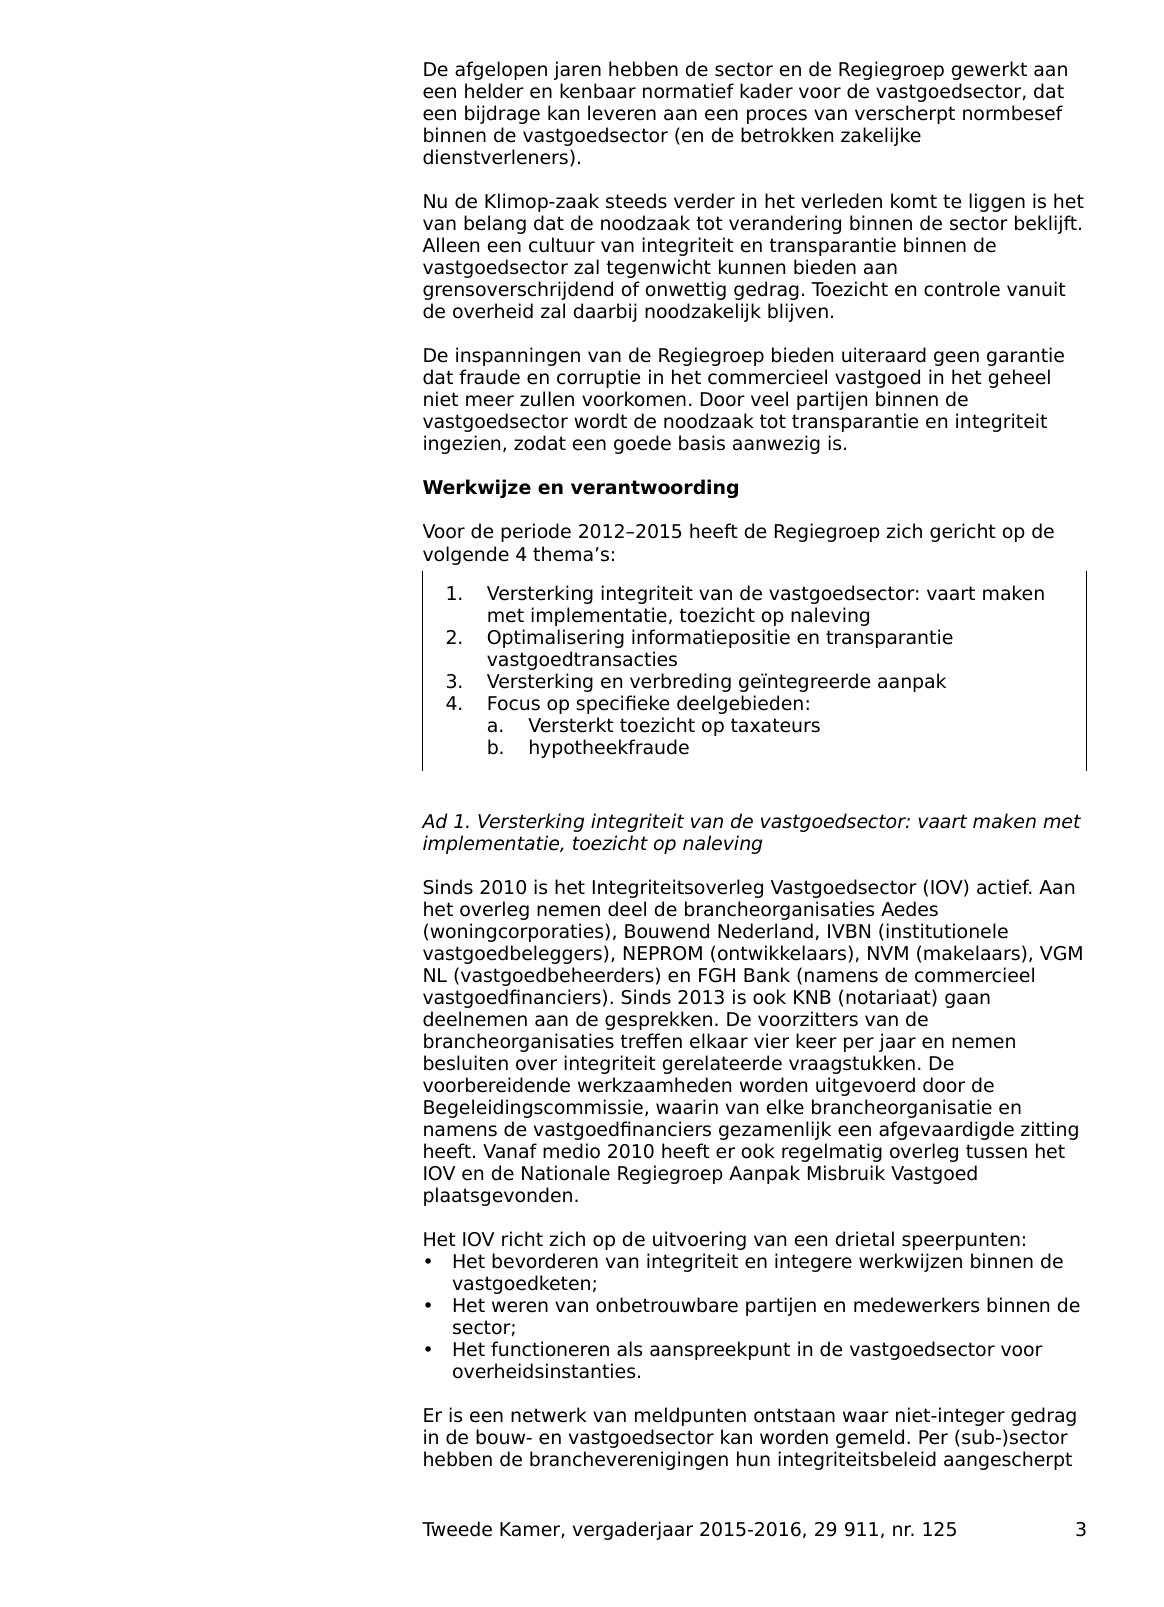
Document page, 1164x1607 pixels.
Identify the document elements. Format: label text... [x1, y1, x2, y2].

subtitle Werkwijze en verantwoording [422, 477, 1087, 499]
table_header 1. Versterking integriteit van de vastgoedsector: vaart maken met implementatie, toezicht op naleving 2. Optimalisering informatiepositie en transparantie vastgoedtransacties 3. Versterking en verbreding geïntegreerde aanpak 4. Focus op specifieke deelgebieden: a. Versterkt toezicht op taxateurs b. hypotheekfraude [423, 571, 1086, 771]
subtitle Ad 1. Versterking integriteit van de vastgoedsector: vaart maken met implementatie, toezicht op naleving [422, 811, 1087, 854]
text De afgelopen jaren hebben de sector en de Regiegroep gewerkt aan een helder en kenbaar normatief kader voor de vastgoedsector, dat een bijdrage kan leveren aan een proces van verscherpt normbesef binnen de vastgoedsector (en de betrokken zakelijke dienstverleners). [422, 59, 1087, 169]
text De inspanningen van de Regiegroep bieden uiteraard geen garantie dat fraude en corruptie in het commercieel vastgoed in het geheel niet meer zullen voorkomen. Door veel partijen binnen de vastgoedsector wordt de noodzaak tot transparantie en integriteit ingezien, zodat een goede basis aanwezig is. [422, 345, 1087, 455]
text Nu de Klimop-zaak steeds verder in het verleden komt te liggen is het van belang dat de noodzaak tot verandering binnen de sector beklijft. Alleen een cultuur van integriteit en transparantie binnen de vastgoedsector zal tegenwicht kunnen bieden aan grensoverschrijdend of onwettig gedrag. Toezicht en controle vanuit de overheid zal daarbij noodzakelijk blijven. [422, 191, 1087, 323]
text Voor de periode 2012–2015 heeft de Regiegroep zich gericht op de volgende 4 thema’s: [422, 521, 1087, 565]
text • Het functioneren als aanspreekpunt in de vastgoedsector voor overheidsinstanties. [422, 1338, 1087, 1382]
text • Het bevorderen van integriteit en integere werkwijzen binnen de vastgoedketen; [422, 1251, 1087, 1294]
text Er is een netwerk van meldpunten ontstaan waar niet-integer gedrag in de bouw- en vastgoedsector kan worden gemeld. Per (sub-)sector hebben de brancheverenigingen hun integriteitsbeleid aangescherpt [422, 1405, 1087, 1471]
text Het IOV richt zich op de uitvoering van een drietal speerpunten: [422, 1229, 1087, 1251]
text Sinds 2010 is het Integriteitsoverleg Vastgoedsector (IOV) actief. Aan het overleg nemen deel de brancheorganisaties Aedes (woningcorporaties), Bouwend Nederland, IVBN (institutionele vastgoedbeleggers), NEPROM (ontwikkelaars), NVM (makelaars), VGM NL (vastgoedbeheerders) en FGH Bank (namens de commercieel vastgoedfinanciers). Sinds 2013 is ook KNB (notariaat) gaan deelnemen aan de gesprekken. De voorzitters van de brancheorganisaties treffen elkaar vier keer per jaar en nemen besluiten over integriteit gerelateerde vraagstukken. De voorbereidende werkzaamheden worden uitgevoerd door de Begeleidingscommissie, waarin van elke brancheorganisatie en namens de vastgoedfinanciers gezamenlijk een afgevaardigde zitting heeft. Vanaf medio 2010 heeft er ook regelmatig overleg tussen het IOV en de Nationale Regiegroep Aanpak Misbruik Vastgoed plaatsgevonden. [422, 877, 1087, 1206]
text • Het weren van onbetrouwbare partijen en medewerkers binnen de sector; [422, 1294, 1087, 1338]
